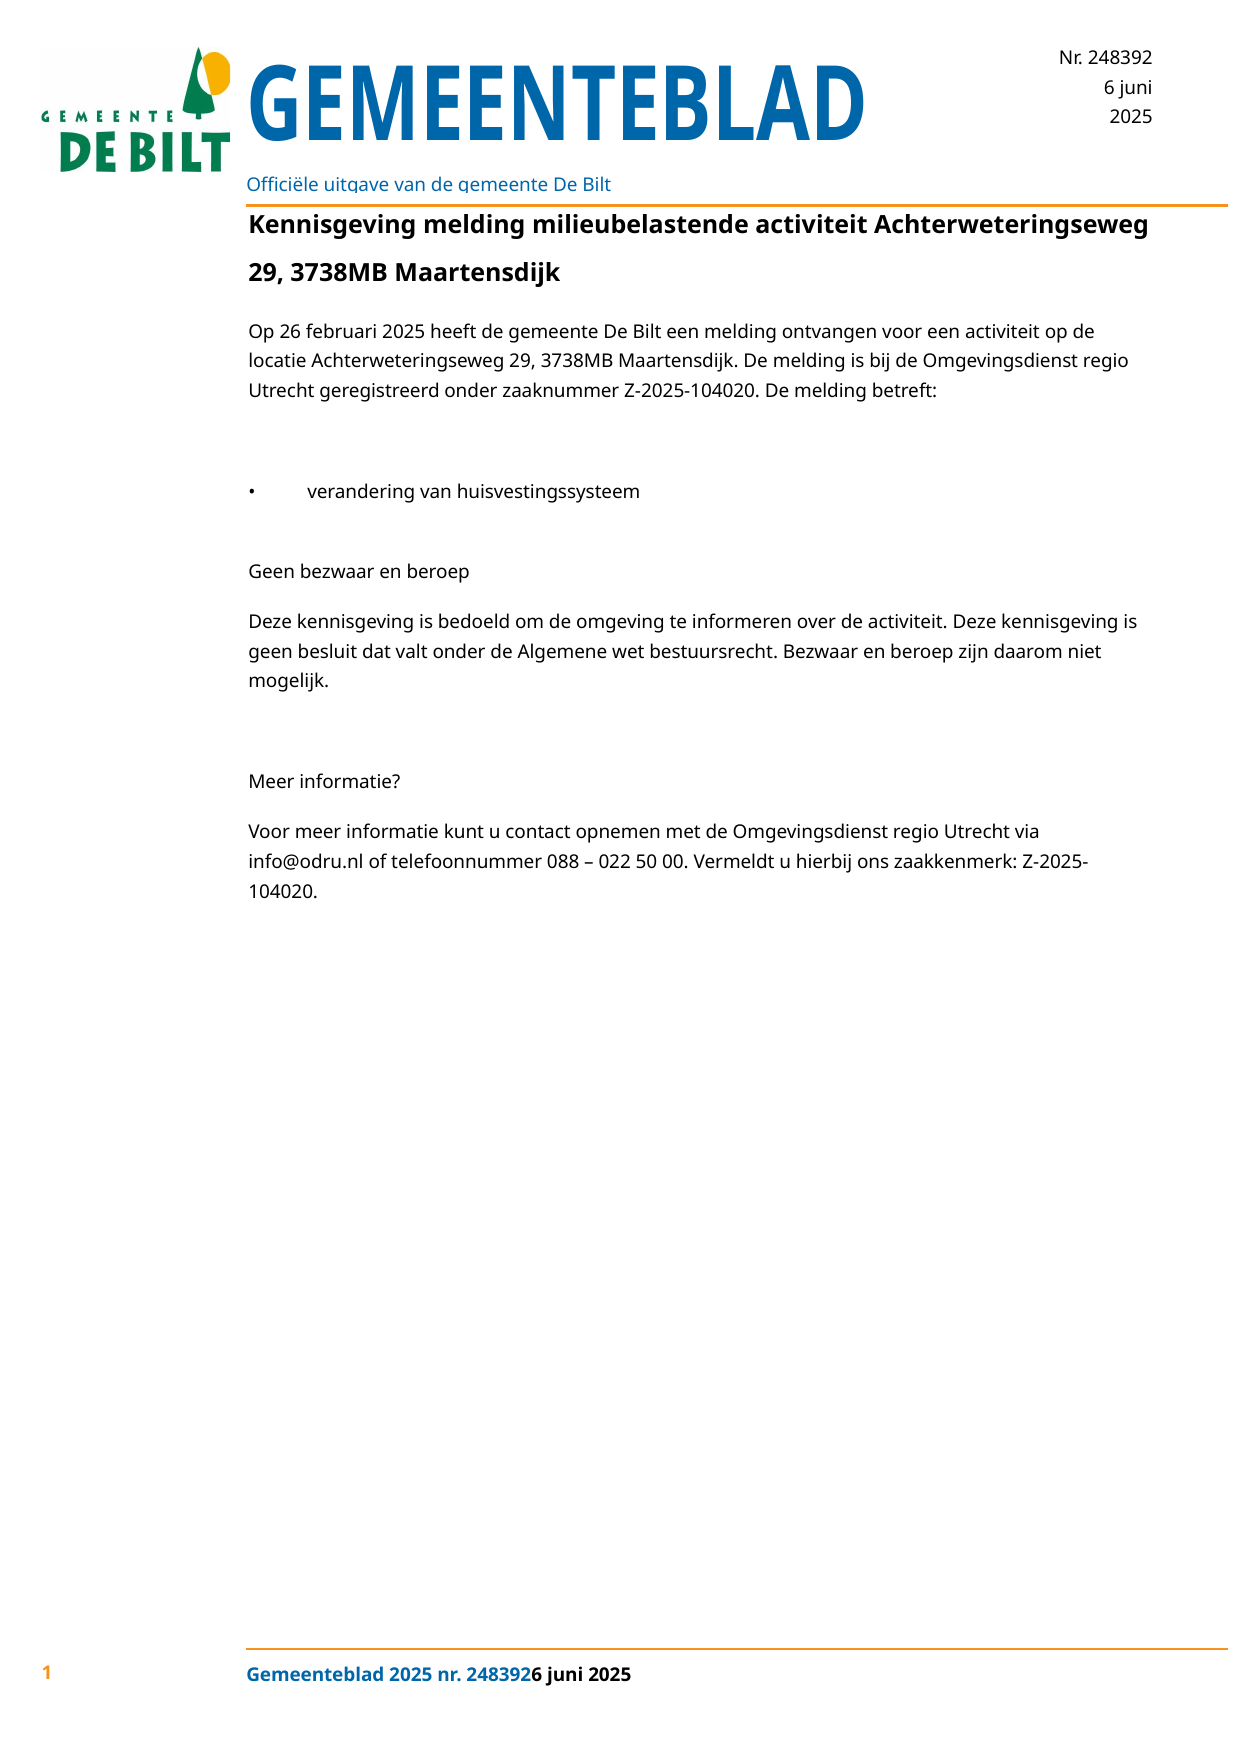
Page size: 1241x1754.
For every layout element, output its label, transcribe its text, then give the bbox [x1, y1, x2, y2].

list verandering van huisvestingssysteem [248, 478, 1152, 504]
text Meer informatie? [248, 768, 1152, 794]
text Voor meer informatie kunt u contact opnemen met de Omgevingsdienst regio Utrecht via info@odru.nl of telefoonnummer 088 – 022 50 00. Vermeldt u hierbij ons zaakkenmerk: Z-2025-104020. [248, 819, 1152, 904]
text Op 26 februari 2025 heeft de gemeente De Bilt een melding ontvangen voor een activiteit op de locatie Achterweteringseweg 29, 3738MB Maartensdijk. De melding is bij de Omgevingsdienst regio Utrecht geregistreerd onder zaaknummer Z-2025-104020. De melding betreft: [248, 318, 1152, 403]
text Geen bezwaar en beroep [248, 558, 1152, 584]
text Kennisgeving melding milieubelastende activiteit Achterweteringseweg 29, 3738MB Maartensdijk [248, 207, 1152, 288]
picture [41, 47, 231, 172]
text Deze kennisgeving is bedoeld om de omgeving te informeren over de activiteit. Deze kennisgeving is geen besluit dat valt onder de Algemene wet bestuursrecht. Bezwaar en beroep zijn daarom niet mogelijk. [248, 608, 1152, 693]
